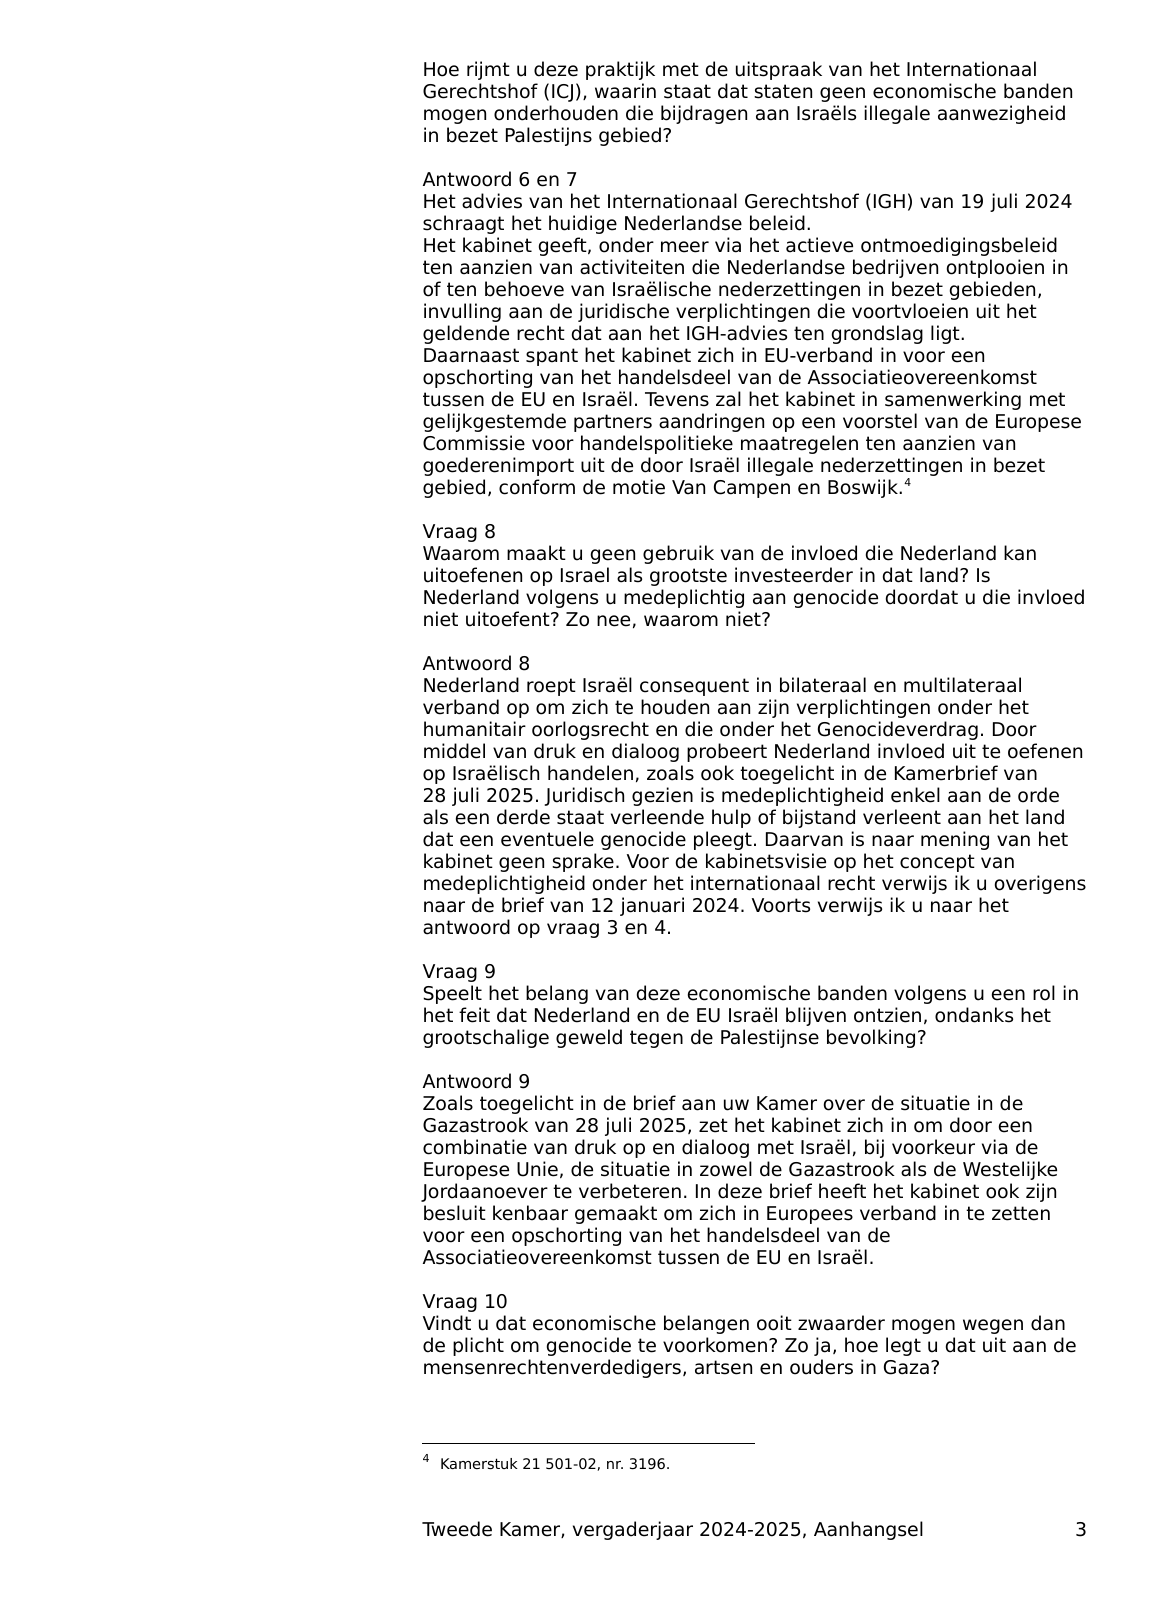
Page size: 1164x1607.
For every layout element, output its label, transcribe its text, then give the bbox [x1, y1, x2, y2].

text Hoe rijmt u deze praktijk met de uitspraak van het Internationaal Gerechtshof (ICJ), waarin staat dat staten geen economische banden mogen onderhouden die bijdragen aan Israëls illegale aanwezigheid in bezet Palestijns gebied? [422, 59, 1087, 147]
text Antwoord 8 [422, 653, 1087, 675]
text Daarnaast spant het kabinet zich in EU-verband in voor een opschorting van het handelsdeel van de Associatieovereenkomst tussen de EU en Israël. Tevens zal het kabinet in samenwerking met gelijkgestemde partners aandringen op een voorstel van de Europese Commissie voor handelspolitieke maatregelen ten aanzien van goederenimport uit de door Israël illegale nederzettingen in bezet gebied, conform de motie Van Campen en Boswijk. [422, 345, 1087, 499]
text Waarom maakt u geen gebruik van de invloed die Nederland kan uitoefenen op Israel als grootste investeerder in dat land? Is Nederland volgens u medeplichtig aan genocide doordat u die invloed niet uitoefent? Zo nee, waarom niet? [422, 543, 1087, 631]
text Antwoord 6 en 7 [422, 169, 1087, 191]
text Zoals toegelicht in de brief aan uw Kamer over de situatie in de Gazastrook van 28 juli 2025, zet het kabinet zich in om door een combinatie van druk op en dialoog met Israël, bij voorkeur via de Europese Unie, de situatie in zowel de Gazastrook als de Westelijke Jordaanoever te verbeteren. In deze brief heeft het kabinet ook zijn besluit kenbaar gemaakt om zich in Europees verband in te zetten voor een opschorting van het handelsdeel van de Associatieovereenkomst tussen de EU en Israël. [422, 1093, 1087, 1269]
text Speelt het belang van deze economische banden volgens u een rol in het feit dat Nederland en de EU Israël blijven ontzien, ondanks het grootschalige geweld tegen de Palestijnse bevolking? [422, 983, 1087, 1049]
text Antwoord 9 [422, 1071, 1087, 1093]
text Nederland roept Israël consequent in bilateraal en multilateraal verband op om zich te houden aan zijn verplichtingen onder het humanitair oorlogsrecht en die onder het Genocideverdrag. Door middel van druk en dialoog probeert Nederland invloed uit te oefenen op Israëlisch handelen, zoals ook toegelicht in de Kamerbrief van 28 juli 2025. Juridisch gezien is medeplichtigheid enkel aan de orde als een derde staat verleende hulp of bijstand verleent aan het land dat een eventuele genocide pleegt. Daarvan is naar mening van het kabinet geen sprake. Voor de kabinetsvisie op het concept van medeplichtigheid onder het internationaal recht verwijs ik u overigens naar de brief van 12 januari 2024. Voorts verwijs ik u naar het antwoord op vraag 3 en 4. [422, 675, 1087, 939]
text Vraag 8 [422, 521, 1087, 543]
text Vraag 9 [422, 961, 1087, 983]
text Kamerstuk 21 501-02, nr. 3196. [422, 1452, 1087, 1474]
text Het advies van het Internationaal Gerechtshof (IGH) van 19 juli 2024 schraagt het huidige Nederlandse beleid. [422, 191, 1087, 235]
text Het kabinet geeft, onder meer via het actieve ontmoedigingsbeleid ten aanzien van activiteiten die Nederlandse bedrijven ontplooien in of ten behoeve van Israëlische nederzettingen in bezet gebieden, invulling aan de juridische verplichtingen die voortvloeien uit het geldende recht dat aan het IGH-advies ten grondslag ligt. [422, 235, 1087, 345]
text Vindt u dat economische belangen ooit zwaarder mogen wegen dan de plicht om genocide te voorkomen? Zo ja, hoe legt u dat uit aan de mensenrechtenverdedigers, artsen en ouders in Gaza? [422, 1313, 1087, 1379]
text Vraag 10 [422, 1291, 1087, 1313]
